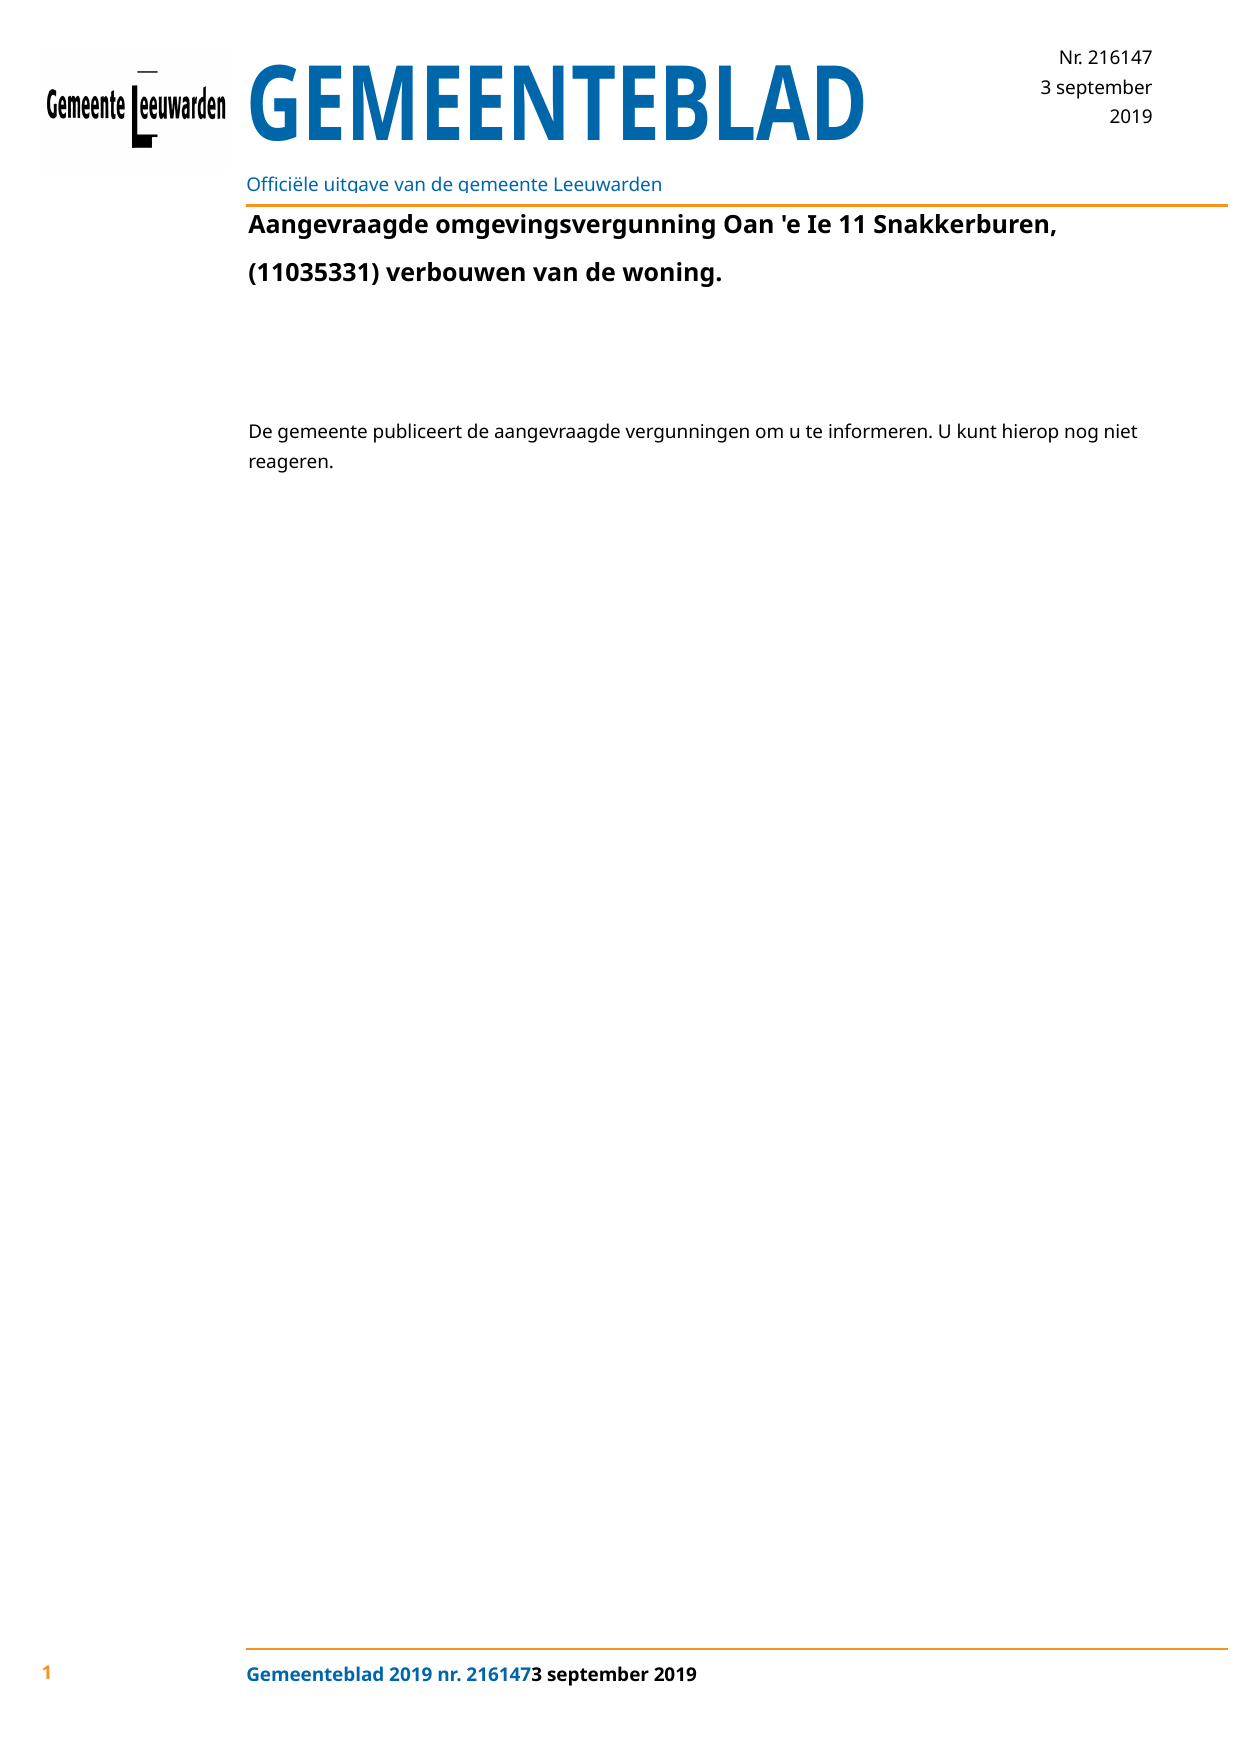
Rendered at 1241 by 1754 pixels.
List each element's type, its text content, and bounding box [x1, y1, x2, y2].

picture [41, 47, 231, 172]
text De gemeente publiceert de aangevraagde vergunningen om u te informeren. U kunt hierop nog niet reageren. [248, 419, 1152, 474]
text Aangevraagde omgevingsvergunning Oan 'e Ie 11 Snakkerburen, (11035331) verbouwen van de woning. [248, 207, 1152, 288]
